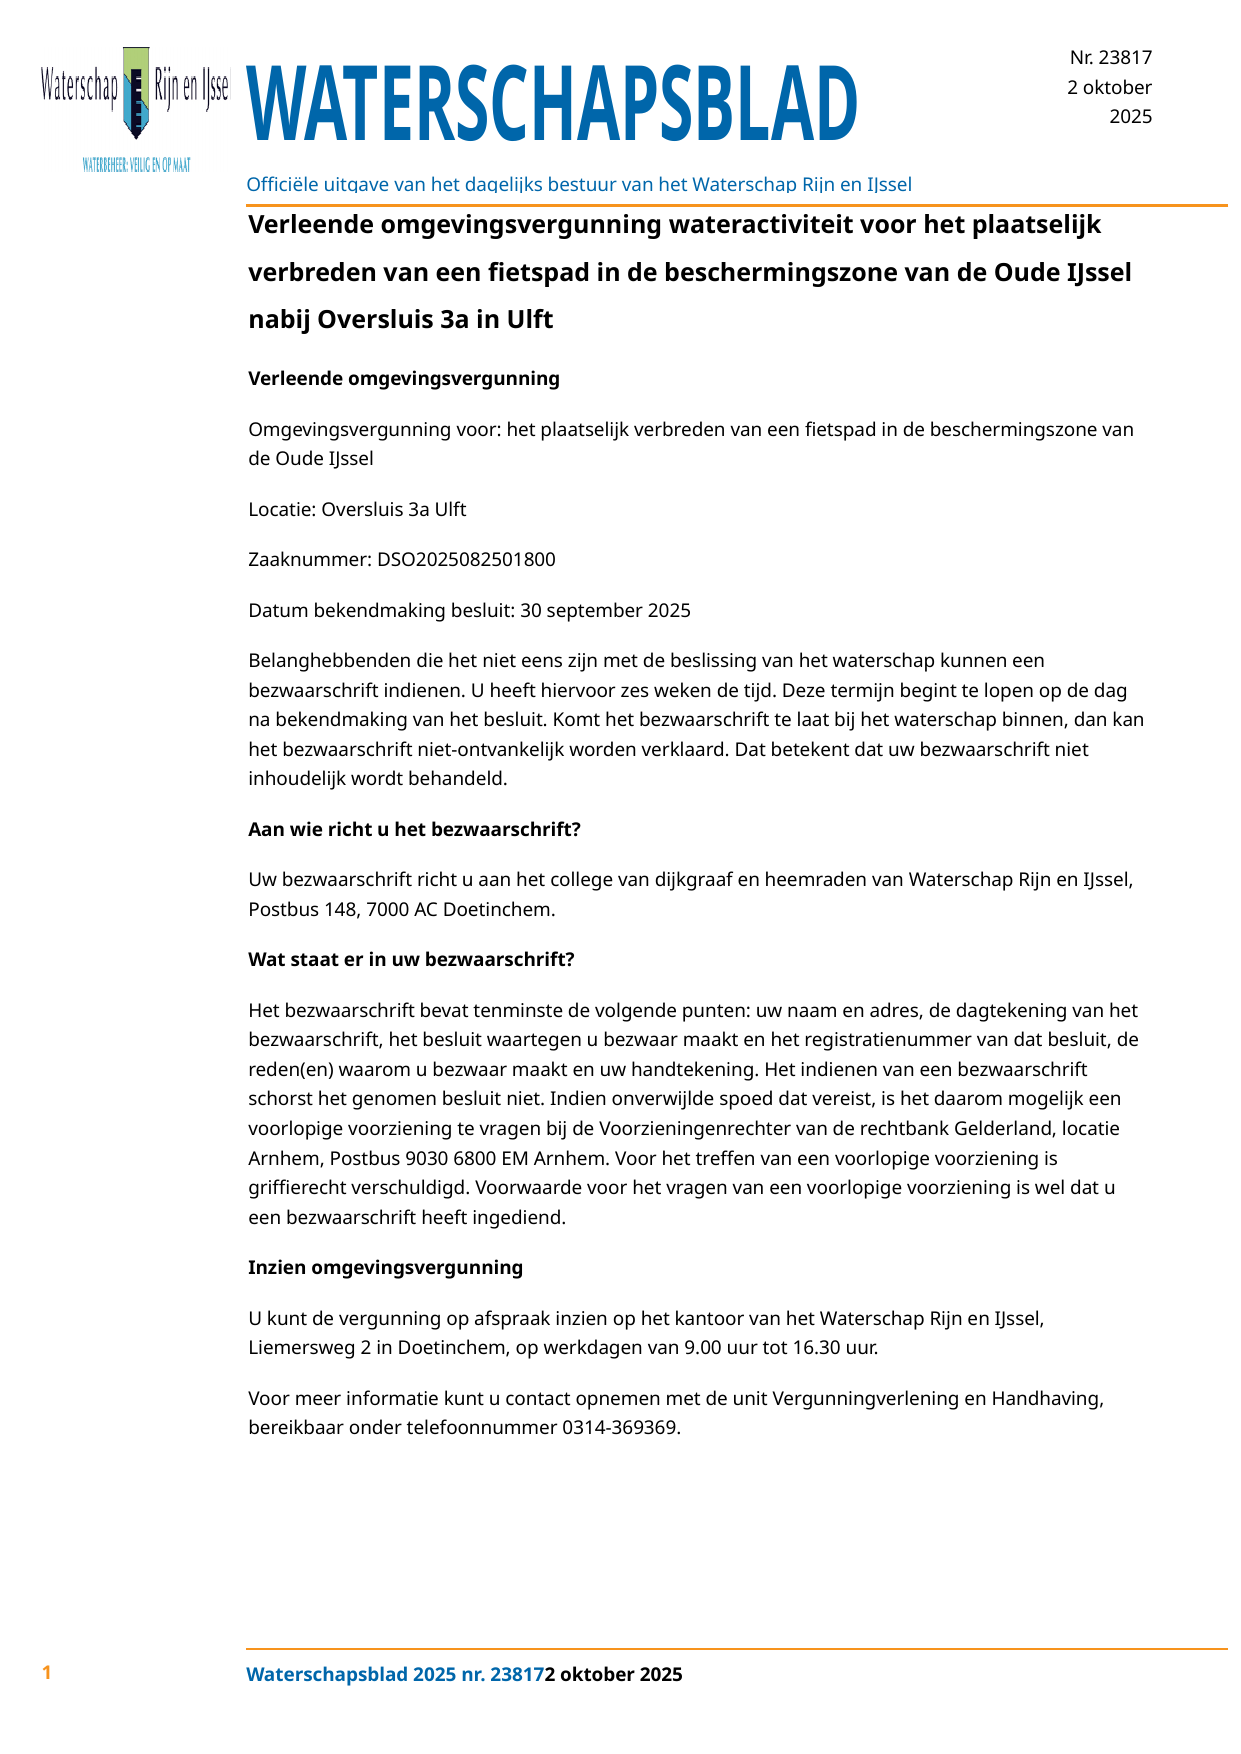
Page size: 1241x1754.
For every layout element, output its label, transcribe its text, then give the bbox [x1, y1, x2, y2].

text Verleende omgevingsvergunning wateractiviteit voor het plaatselijk verbreden van een fietspad in de beschermingszone van de Oude IJssel nabij Oversluis 3a in Ulft [248, 207, 1152, 336]
text Omgevingsvergunning voor: het plaatselijk verbreden van een fietspad in de beschermingszone van de Oude IJssel [248, 416, 1152, 471]
text Het bezwaarschrift bevat tenminste de volgende punten: uw naam en adres, de dagtekening van het bezwaarschrift, het besluit waartegen u bezwaar maakt en het registratienummer van dat besluit, de reden(en) waarom u bezwaar maakt en uw handtekening. Het indienen van een bezwaarschrift schorst het genomen besluit niet. Indien onverwijlde spoed dat vereist, is het daarom mogelijk een voorlopige voorziening te vragen bij de Voorzieningenrechter van de rechtbank Gelderland, locatie Arnhem, Postbus 9030 6800 EM Arnhem. Voor het treffen van een voorlopige voorziening is griffierecht verschuldigd. Voorwaarde voor het vragen van een voorlopige voorziening is wel dat u een bezwaarschrift heeft ingediend. [248, 997, 1152, 1229]
text Voor meer informatie kunt u contact opnemen met de unit Vergunningverlening en Handhaving, bereikbaar onder telefoonnummer 0314-369369. [248, 1385, 1152, 1440]
text Belanghebbenden die het niet eens zijn met de beslissing van het waterschap kunnen een bezwaarschrift indienen. U heeft hiervoor zes weken de tijd. Deze termijn begint te lopen op de dag na bekendmaking van het besluit. Komt het bezwaarschrift te laat bij het waterschap binnen, dan kan het bezwaarschrift niet-ontvankelijk worden verklaard. Dat betekent dat uw bezwaarschrift niet inhoudelijk wordt behandeld. [248, 647, 1152, 791]
text Zaaknummer: DSO2025082501800 [248, 546, 1152, 572]
text Locatie: Oversluis 3a Ulft [248, 496, 1152, 522]
text U kunt de vergunning op afspraak inzien op het kantoor van het Waterschap Rijn en IJssel, Liemersweg 2 in Doetinchem, op werkdagen van 9.00 uur tot 16.30 uur. [248, 1305, 1152, 1360]
text Aan wie richt u het bezwaarschrift? [248, 816, 1152, 842]
picture [41, 47, 231, 172]
text Wat staat er in uw bezwaarschrift? [248, 946, 1152, 972]
text Uw bezwaarschrift richt u aan het college van dijkgraaf en heemraden van Waterschap Rijn en IJssel, Postbus 148, 7000 AC Doetinchem. [248, 866, 1152, 922]
text Verleende omgevingsvergunning [248, 366, 1152, 391]
text Inzien omgevingsvergunning [248, 1254, 1152, 1280]
text Datum bekendmaking besluit: 30 september 2025 [248, 597, 1152, 622]
